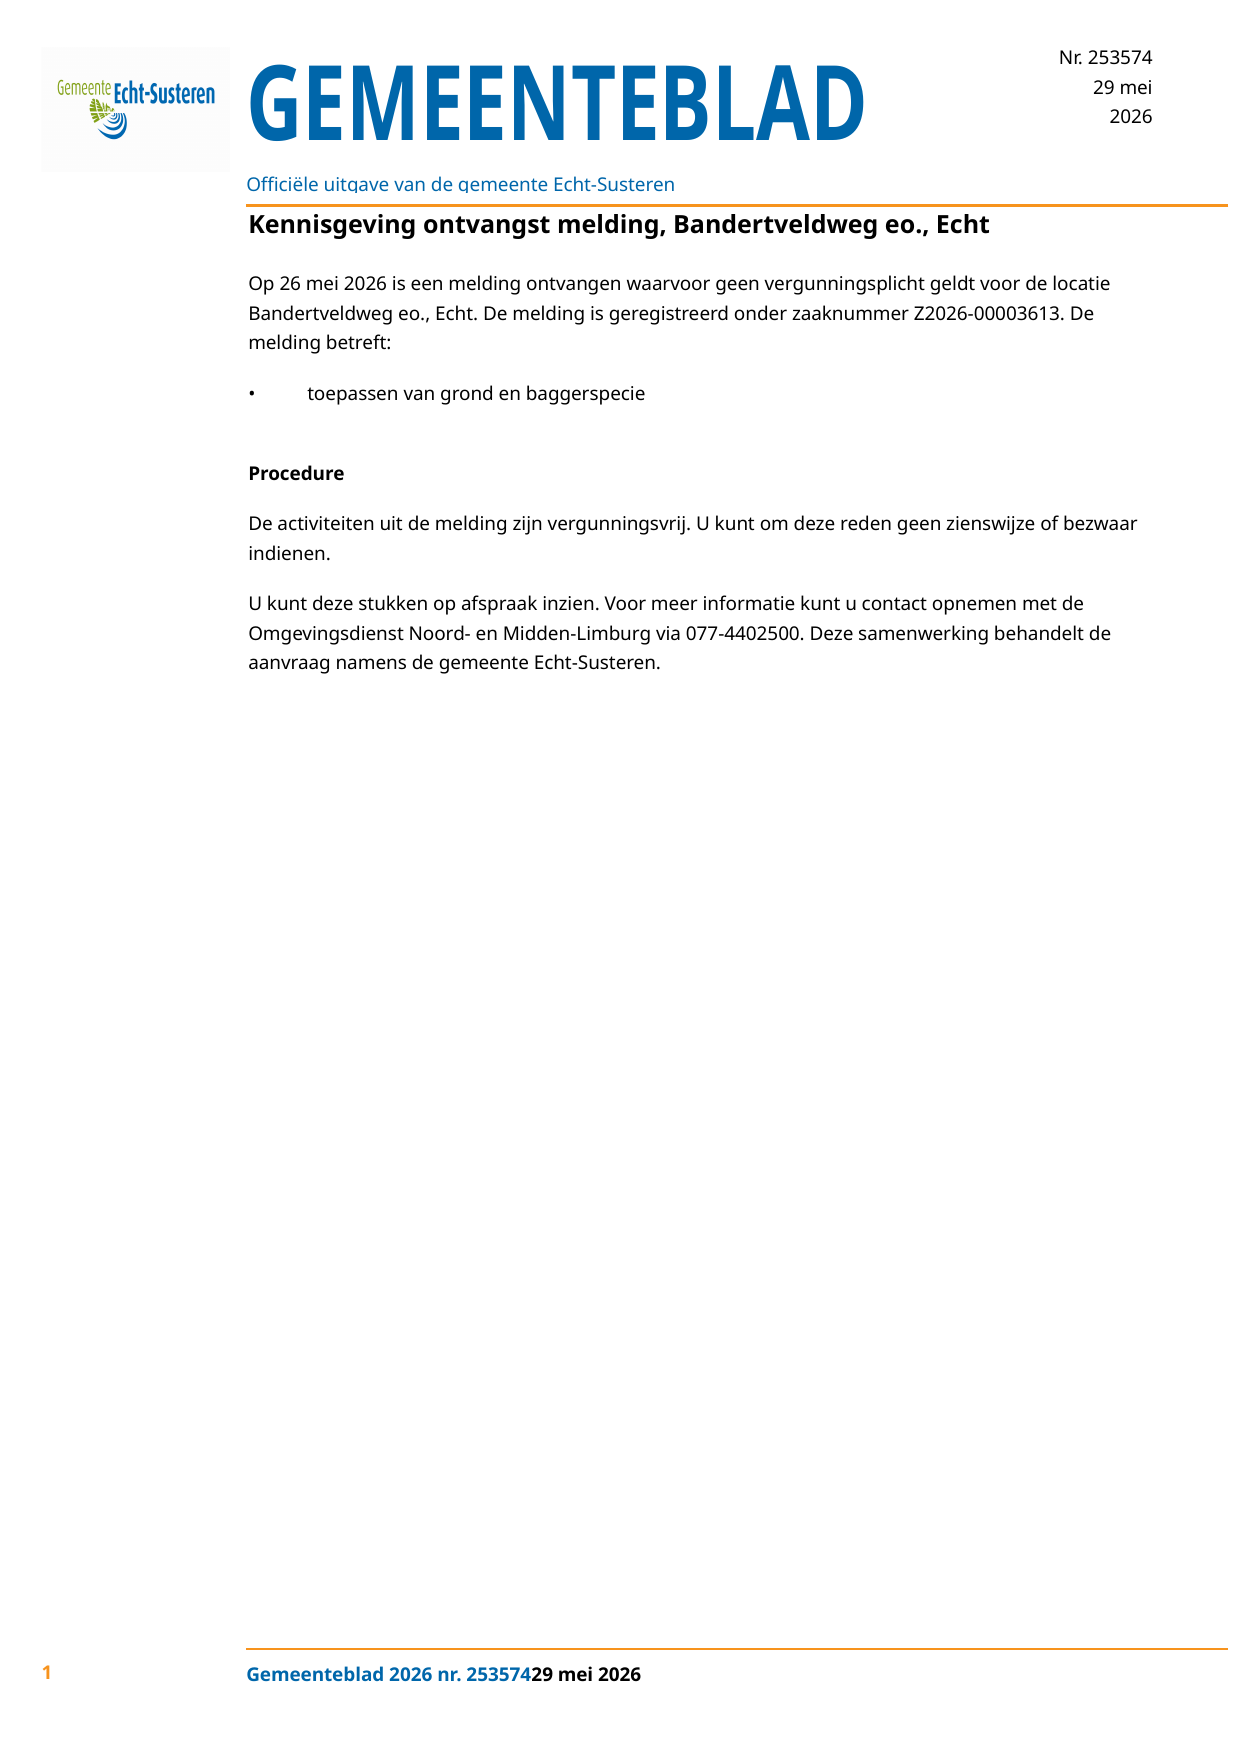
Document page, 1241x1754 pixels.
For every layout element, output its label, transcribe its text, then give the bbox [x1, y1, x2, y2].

text Procedure [248, 460, 1152, 486]
text U kunt deze stukken op afspraak inzien. Voor meer informatie kunt u contact opnemen met de Omgevingsdienst Noord- en Midden-Limburg via 077-4402500. Deze samenwerking behandelt de aanvraag namens de gemeente Echt-Susteren. [248, 590, 1152, 675]
list toepassen van grond en baggerspecie [248, 380, 1152, 406]
text Op 26 mei 2026 is een melding ontvangen waarvoor geen vergunningsplicht geldt voor de locatie Bandertveldweg eo., Echt. De melding is geregistreerd onder zaaknummer Z2026-00003613. De melding betreft: [248, 270, 1152, 355]
text Kennisgeving ontvangst melding, Bandertveldweg eo., Echt [248, 207, 1152, 241]
picture [41, 47, 231, 172]
text De activiteiten uit de melding zijn vergunningsvrij. U kunt om deze reden geen zienswijze of bezwaar indienen. [248, 510, 1152, 566]
